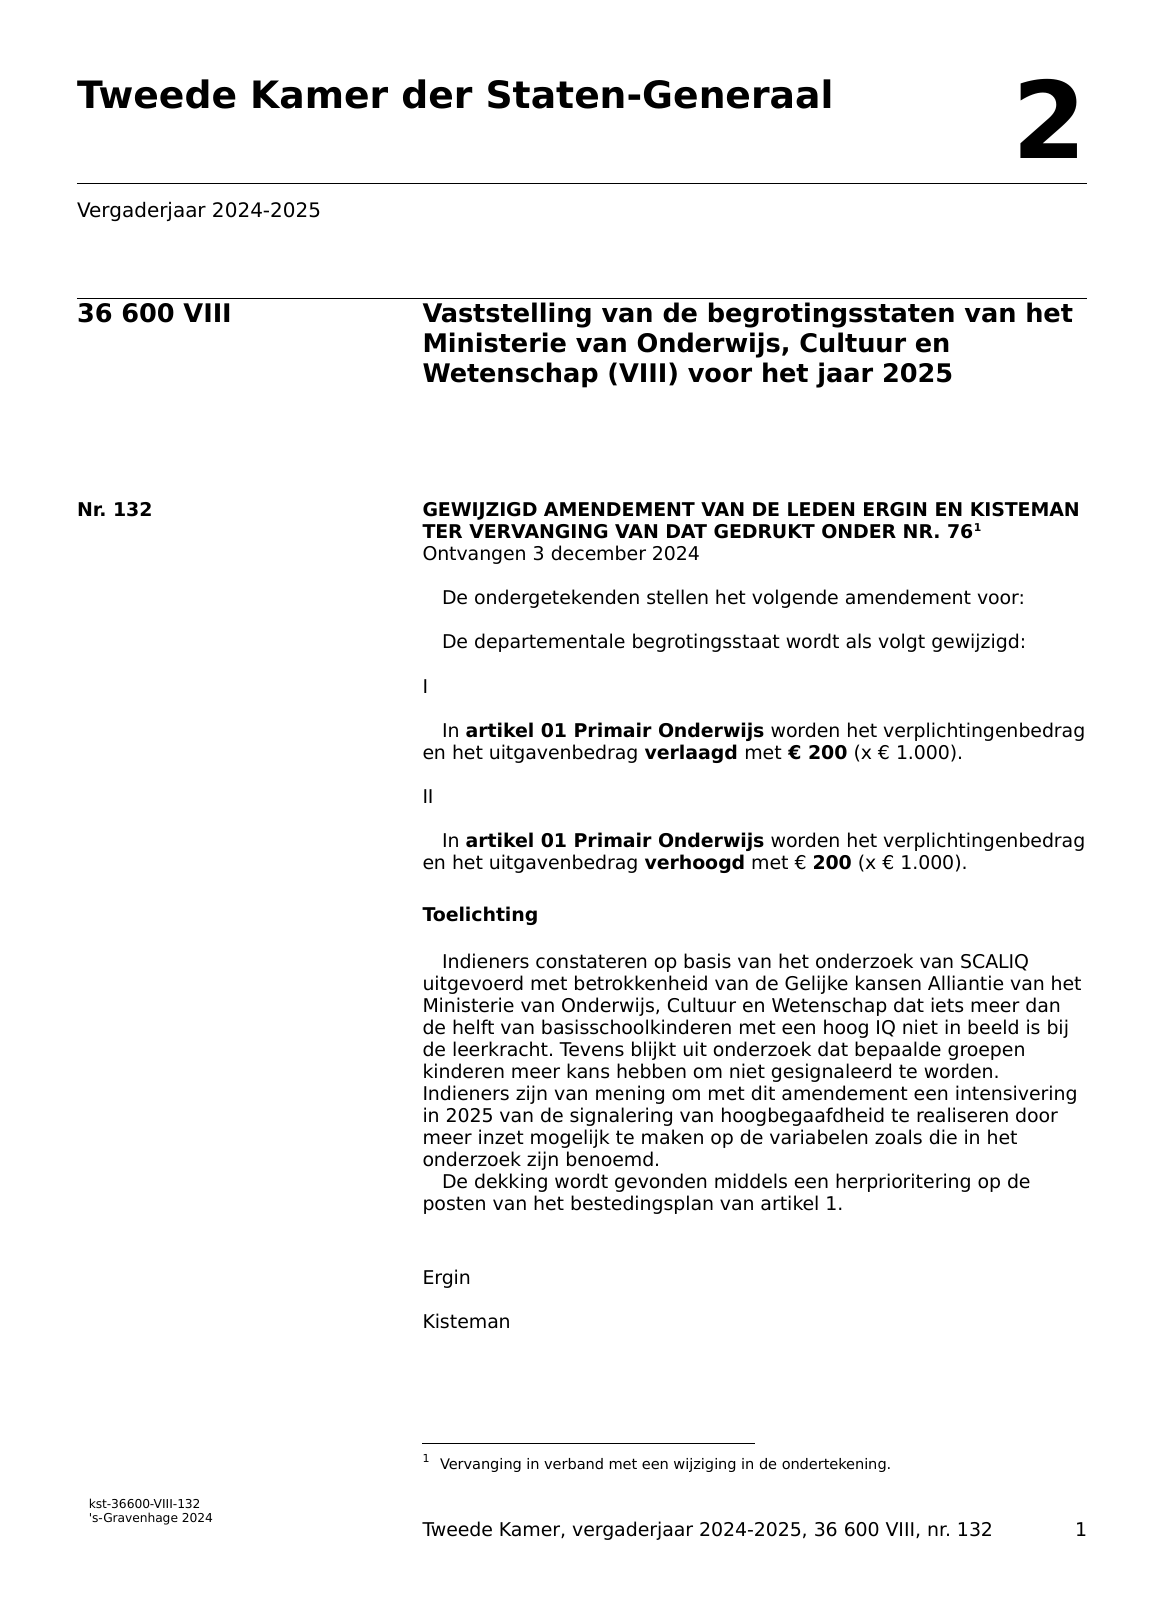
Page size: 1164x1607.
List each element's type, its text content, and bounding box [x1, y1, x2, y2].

text In artikel 01 Primair Onderwijs worden het verplichtingenbedrag en het uitgavenbedrag verlaagd met € 200 (x € 1.000). [422, 720, 1087, 764]
text I [422, 676, 1087, 697]
text 's-Gravenhage 2024 [88, 1511, 323, 1525]
text De ondergetekenden stellen het volgende amendement voor: [422, 587, 1087, 609]
table_header Tweede Kamer der Staten-Generaal [77, 59, 886, 183]
text Vervanging in verband met een wijziging in de ondertekening. [422, 1452, 1087, 1474]
text De dekking wordt gevonden middels een herprioritering op de posten van het bestedingsplan van artikel 1. [422, 1171, 1087, 1215]
table_cell Vergaderjaar 2024-2025 [77, 184, 1087, 298]
text Ergin Kisteman [422, 1245, 1087, 1333]
subtitle Nr. 132 GEWIJZIGD AMENDEMENT VAN DE LEDEN ERGIN EN KISTEMAN TER VERVANGING VAN DAT GEDRUKT ONDER NR. 76 [77, 499, 1087, 543]
text II [422, 786, 1087, 808]
table_header 2 [886, 59, 1087, 183]
text Indieners constateren op basis van het onderzoek van SCALIQ uitgevoerd met betrokkenheid van de Gelijke kansen Alliantie van het Ministerie van Onderwijs, Cultuur en Wetenschap dat iets meer dan de helft van basisschoolkinderen met een hoog IQ niet in beeld is bij de leerkracht. Tevens blijkt uit onderzoek dat bepaalde groepen kinderen meer kans hebben om niet gesignaleerd te worden. Indieners zijn van mening om met dit amendement een intensivering in 2025 van de signalering van hoogbegaafdheid te realiseren door meer inzet mogelijk te maken op de variabelen zoals die in het onderzoek zijn benoemd. [422, 951, 1087, 1171]
subtitle 36 600 VIII Vaststelling van de begrotingsstaten van het Ministerie van Onderwijs, Cultuur en Wetenschap (VIII) voor het jaar 2025 [77, 299, 1087, 388]
text Ontvangen 3 december 2024 [422, 543, 1087, 565]
text kst-36600-VIII-132 [88, 1497, 323, 1511]
text In artikel 01 Primair Onderwijs worden het verplichtingenbedrag en het uitgavenbedrag verhoogd met € 200 (x € 1.000). [422, 830, 1087, 874]
subtitle Toelichting [422, 904, 1087, 926]
text De departementale begrotingsstaat wordt als volgt gewijzigd: [422, 631, 1087, 653]
